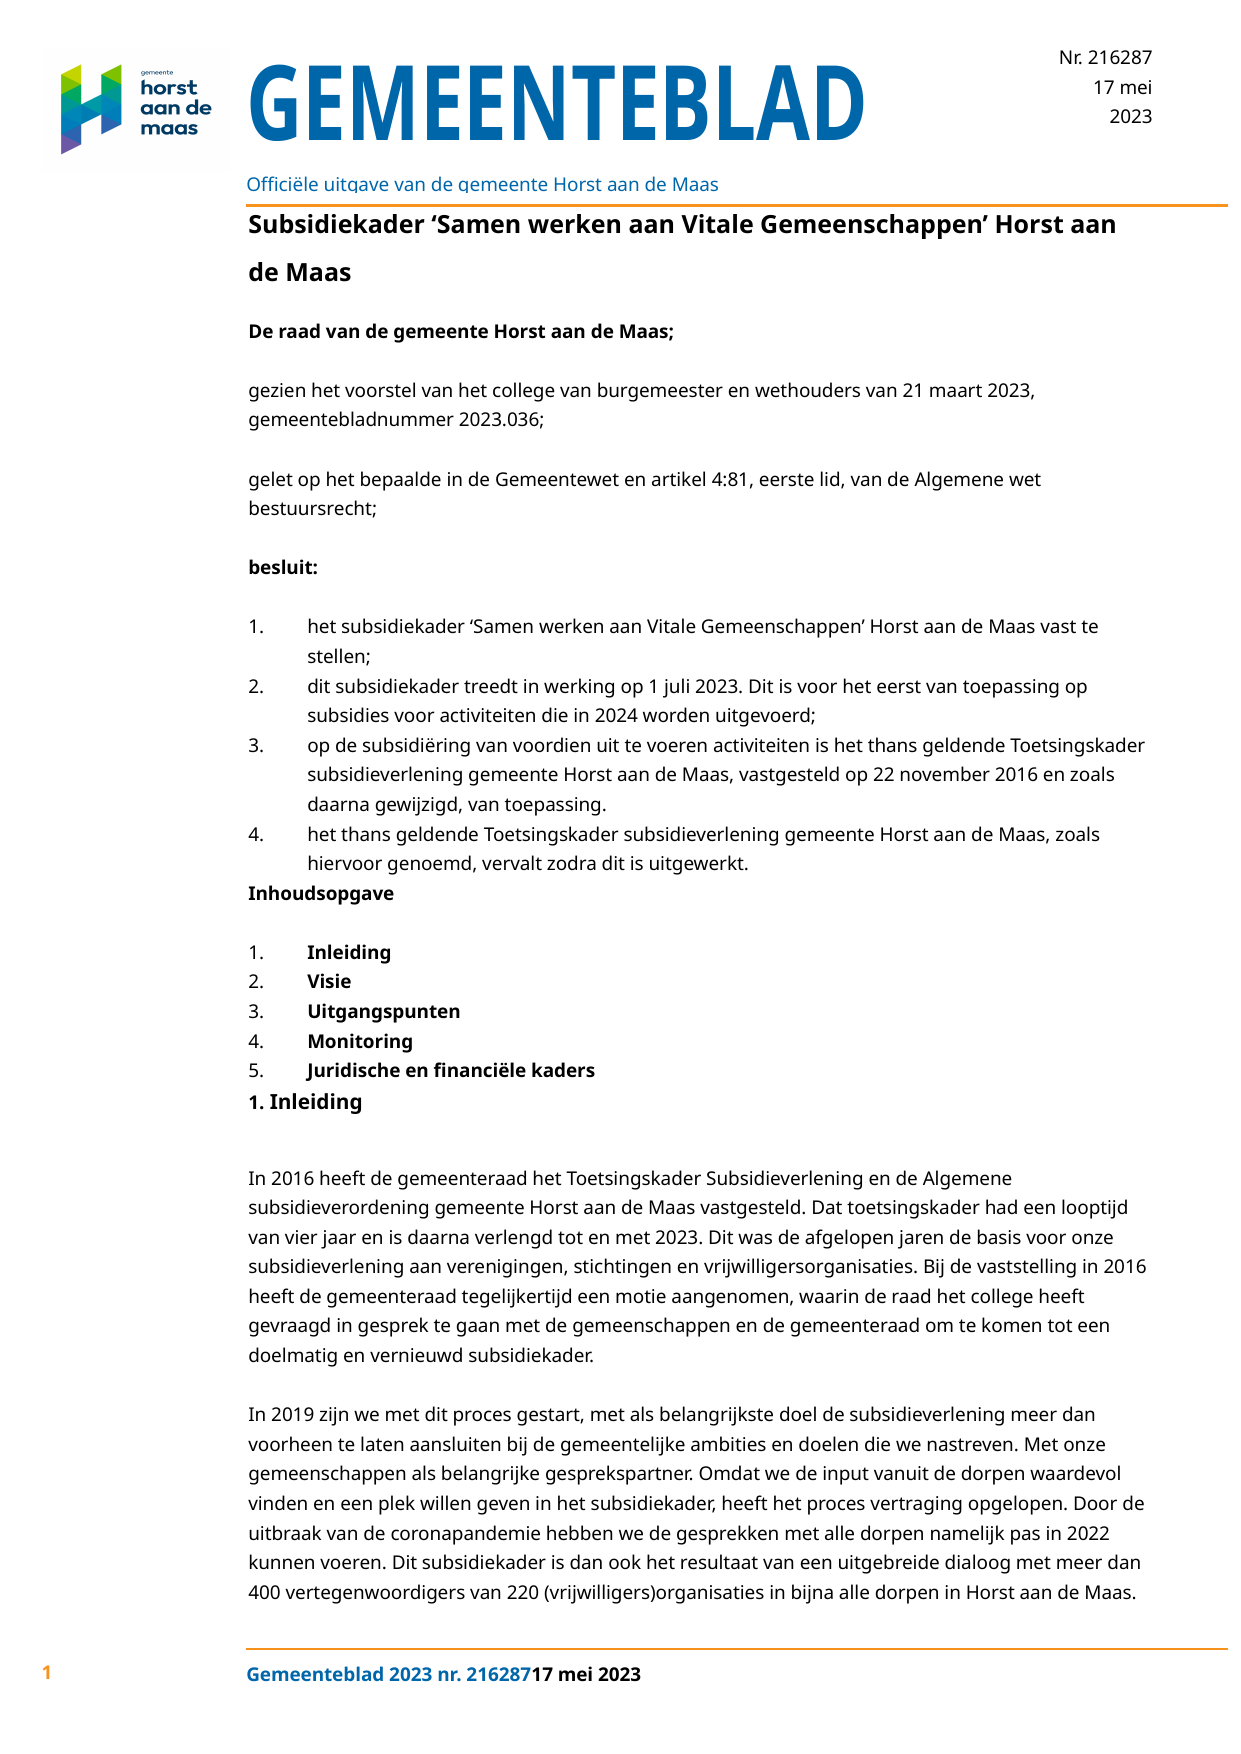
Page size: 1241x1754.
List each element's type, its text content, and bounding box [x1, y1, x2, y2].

list Inleiding [248, 939, 1152, 965]
text In 2016 heeft de gemeenteraad het Toetsingskader Subsidieverlening en de Algemene subsidieverordening gemeente Horst aan de Maas vastgesteld. Dat toetsingskader had een looptijd van vier jaar en is daarna verlengd tot en met 2023. Dit was de afgelopen jaren de basis voor onze subsidieverlening aan verenigingen, stichtingen en vrijwilligersorganisaties. Bij de vaststelling in 2016 heeft de gemeenteraad tegelijkertijd een motie aangenomen, waarin de raad het college heeft gevraagd in gesprek te gaan met de gemeenschappen en de gemeenteraad om te komen tot een doelmatig en vernieuwd subsidiekader. [248, 1165, 1152, 1368]
text gelet op het bepaalde in de Gemeentewet en artikel 4:81, eerste lid, van de Algemene wet bestuursrecht; [248, 466, 1152, 521]
list Juridische en financiële kaders [248, 1057, 1152, 1083]
text Subsidiekader ‘Samen werken aan Vitale Gemeenschappen’ Horst aan de Maas [248, 207, 1152, 288]
list op de subsidiëring van voordien uit te voeren activiteiten is het thans geldende Toetsingskader subsidieverlening gemeente Horst aan de Maas, vastgesteld op 22 november 2016 en zoals daarna gewijzigd, van toepassing. [248, 732, 1152, 817]
list het thans geldende Toetsingskader subsidieverlening gemeente Horst aan de Maas, zoals hiervoor genoemd, vervalt zodra dit is uitgewerkt. [248, 821, 1152, 876]
picture [41, 47, 231, 172]
list Visie [248, 969, 1152, 994]
text besluit: [248, 554, 1152, 580]
list dit subsidiekader treedt in werking op 1 juli 2023. Dit is voor het eerst van toepassing op subsidies voor activiteiten die in 2024 worden uitgevoerd; [248, 673, 1152, 728]
text Inhoudsopgave [248, 880, 1152, 906]
text In 2019 zijn we met dit proces gestart, met als belangrijkste doel de subsidieverlening meer dan voorheen te laten aansluiten bij de gemeentelijke ambities en doelen die we nastreven. Met onze gemeenschappen als belangrijke gesprekspartner. Omdat we de input vanuit de dorpen waardevol vinden en een plek willen geven in het subsidiekader, heeft het proces vertraging opgelopen. Door de uitbraak van de coronapandemie hebben we de gesprekken met alle dorpen namelijk pas in 2022 kunnen voeren. Dit subsidiekader is dan ook het resultaat van een uitgebreide dialoog met meer dan 400 vertegenwoordigers van 220 (vrijwilligers)organisaties in bijna alle dorpen in Horst aan de Maas. [248, 1401, 1152, 1605]
list het subsidiekader ‘Samen werken aan Vitale Gemeenschappen’ Horst aan de Maas vast te stellen; [248, 614, 1152, 669]
list Monitoring [248, 1028, 1152, 1054]
text De raad van de gemeente Horst aan de Maas; [248, 318, 1152, 344]
list Uitgangspunten [248, 998, 1152, 1024]
text 1. Inleiding [248, 1087, 1152, 1116]
text gezien het voorstel van het college van burgemeester en wethouders van 21 maart 2023, gemeentebladnummer 2023.036; [248, 377, 1152, 432]
